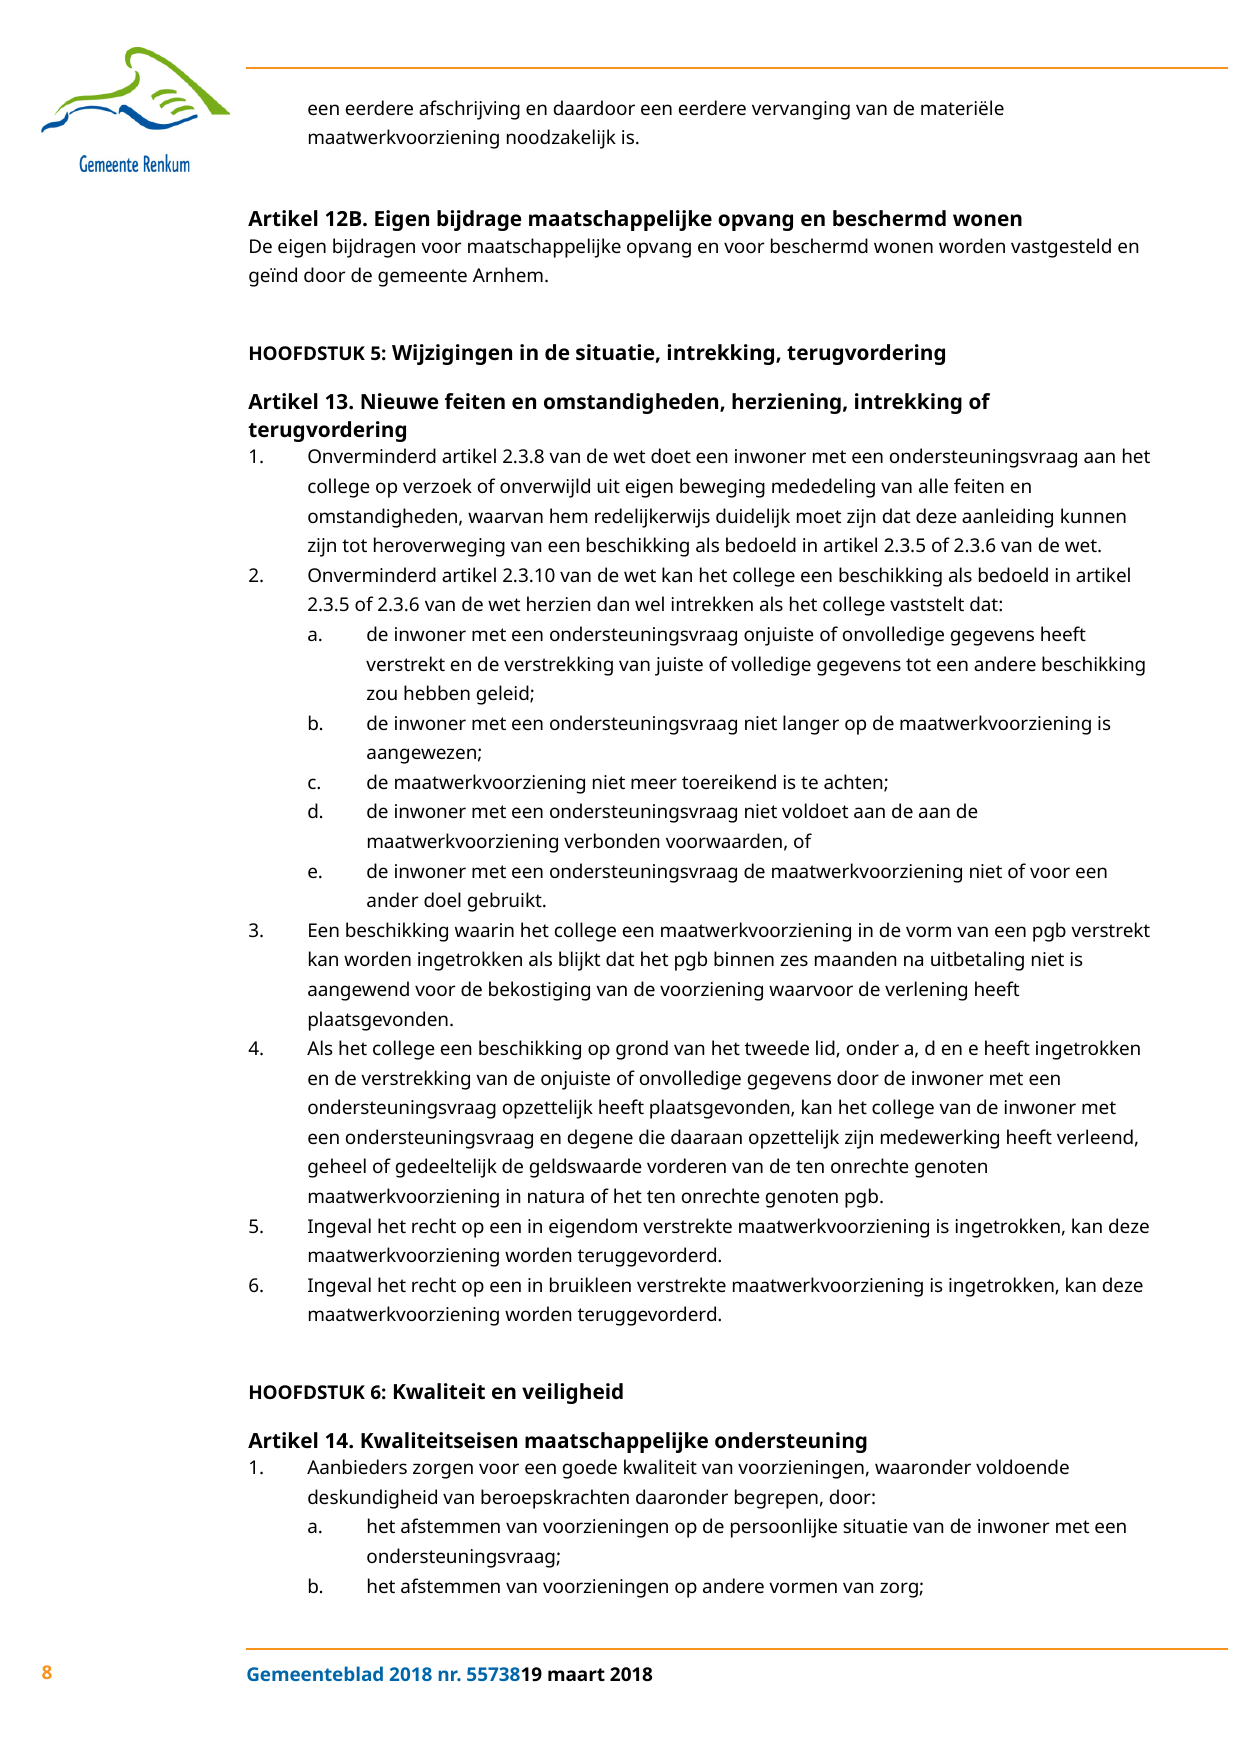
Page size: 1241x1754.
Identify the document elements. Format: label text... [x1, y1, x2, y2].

list Als het college een beschikking op grond van het tweede lid, onder a, d en e heeft ingetrokken en de verstrekking van de onjuiste of onvolledige gegevens door de inwoner met een ondersteuningsvraag opzettelijk heeft plaatsgevonden, kan het college van de inwoner met een ondersteuningsvraag en degene die daaraan opzettelijk zijn medewerking heeft verleend, geheel of gedeeltelijk de geldswaarde vorderen van de ten onrechte genoten maatwerkvoorziening in natura of het ten onrechte genoten pgb. [248, 1035, 1152, 1209]
text Artikel 14. Kwaliteitseisen maatschappelijke ondersteuning [248, 1426, 1152, 1454]
list de inwoner met een ondersteuningsvraag niet voldoet aan de aan de maatwerkvoorziening verbonden voorwaarden, of [307, 799, 1152, 854]
text Artikel 12B. Eigen bijdrage maatschappelijke opvang en beschermd wonen [248, 204, 1152, 233]
list een eerdere afschrijving en daardoor een eerdere vervanging van de materiële maatwerkvoorziening noodzakelijk is. [248, 95, 1152, 150]
picture [41, 47, 231, 172]
list de inwoner met een ondersteuningsvraag onjuiste of onvolledige gegevens heeft verstrekt en de verstrekking van juiste of volledige gegevens tot een andere beschikking zou hebben geleid; [307, 621, 1152, 706]
text HOOFDSTUK 5: Wijzigingen in de situatie, intrekking, terugvordering [248, 338, 1152, 366]
text Artikel 13. Nieuwe feiten en omstandigheden, herziening, intrekking of terugvordering [248, 387, 1152, 444]
list de maatwerkvoorziening niet meer toereikend is te achten; [307, 769, 1152, 795]
text HOOFDSTUK 6: Kwaliteit en veiligheid [248, 1377, 1152, 1405]
list Onverminderd artikel 2.3.10 van de wet kan het college een beschikking als bedoeld in artikel 2.3.5 of 2.3.6 van de wet herzien dan wel intrekken als het college vaststelt dat: [248, 562, 1152, 617]
list het afstemmen van voorzieningen op de persoonlijke situatie van de inwoner met een ondersteuningsvraag; [307, 1514, 1152, 1569]
list het afstemmen van voorzieningen op andere vormen van zorg; [307, 1573, 1152, 1599]
text De eigen bijdragen voor maatschappelijke opvang en voor beschermd wonen worden vastgesteld en geïnd door de gemeente Arnhem. [248, 233, 1152, 288]
list Ingeval het recht op een in eigendom verstrekte maatwerkvoorziening is ingetrokken, kan deze maatwerkvoorziening worden teruggevorderd. [248, 1213, 1152, 1268]
list Ingeval het recht op een in bruikleen verstrekte maatwerkvoorziening is ingetrokken, kan deze maatwerkvoorziening worden teruggevorderd. [248, 1272, 1152, 1327]
list Aanbieders zorgen voor een goede kwaliteit van voorzieningen, waaronder voldoende deskundigheid van beroepskrachten daaronder begrepen, door: [248, 1454, 1152, 1510]
list de inwoner met een ondersteuningsvraag de maatwerkvoorziening niet of voor een ander doel gebruikt. [307, 858, 1152, 913]
list Onverminderd artikel 2.3.8 van de wet doet een inwoner met een ondersteuningsvraag aan het college op verzoek of onverwijld uit eigen beweging mededeling van alle feiten en omstandigheden, waarvan hem redelijkerwijs duidelijk moet zijn dat deze aanleiding kunnen zijn tot heroverweging van een beschikking als bedoeld in artikel 2.3.5 of 2.3.6 van de wet. [248, 444, 1152, 558]
list de inwoner met een ondersteuningsvraag niet langer op de maatwerkvoorziening is aangewezen; [307, 710, 1152, 765]
list Een beschikking waarin het college een maatwerkvoorziening in de vorm van een pgb verstrekt kan worden ingetrokken als blijkt dat het pgb binnen zes maanden na uitbetaling niet is aangewend voor de bekostiging van de voorziening waarvoor de verlening heeft plaatsgevonden. [248, 917, 1152, 1032]
